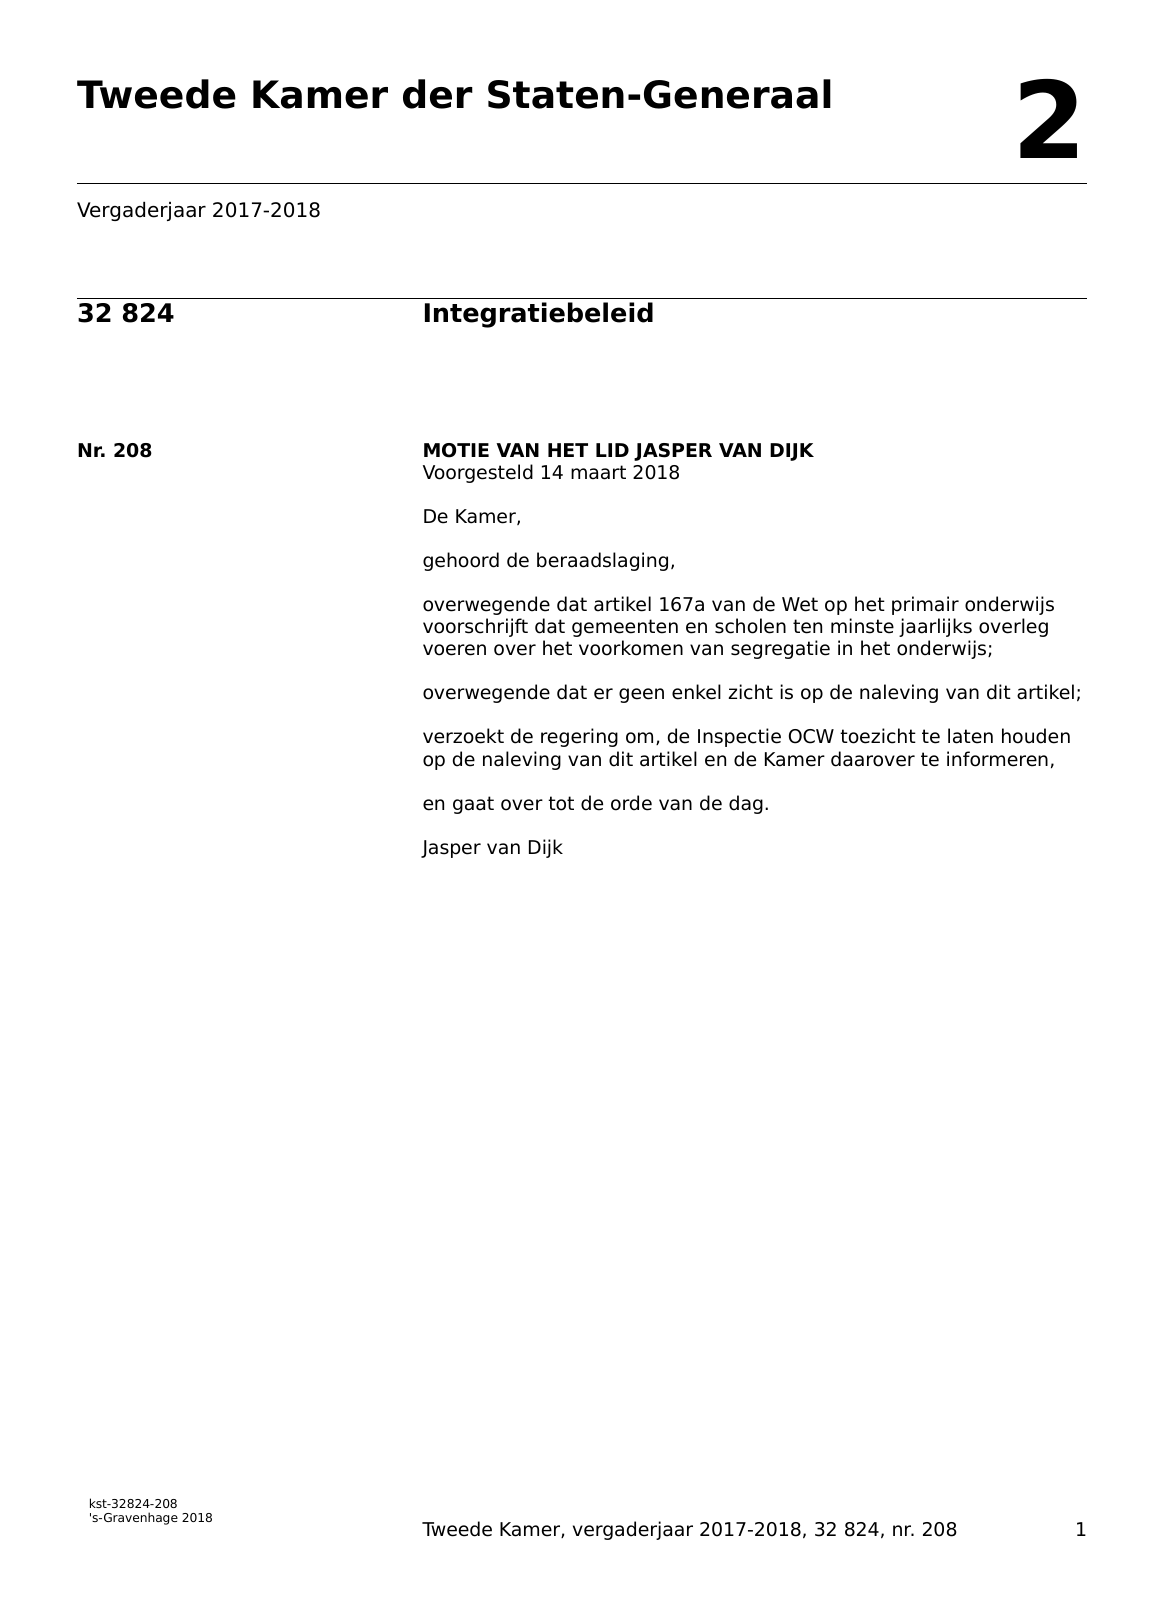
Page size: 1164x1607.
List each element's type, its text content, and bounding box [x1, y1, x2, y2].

table_header 2 [886, 59, 1087, 183]
table_cell Vergaderjaar 2017-2018 [77, 184, 1087, 298]
text en gaat over tot de orde van de dag. [422, 793, 1087, 814]
text Voorgesteld 14 maart 2018 [422, 462, 1087, 484]
text overwegende dat er geen enkel zicht is op de naleving van dit artikel; [422, 682, 1087, 704]
text verzoekt de regering om, de Inspectie OCW toezicht te laten houden op de naleving van dit artikel en de Kamer daarover te informeren, [422, 726, 1087, 770]
text De Kamer, [422, 506, 1087, 528]
table_header Tweede Kamer der Staten-Generaal [77, 59, 886, 183]
text gehoord de beraadslaging, [422, 550, 1087, 572]
text Jasper van Dijk [422, 837, 1087, 859]
subtitle 32 824 Integratiebeleid [77, 299, 1087, 329]
text 's-Gravenhage 2018 [88, 1511, 323, 1525]
subtitle Nr. 208 MOTIE VAN HET LID JASPER VAN DIJK [77, 440, 1087, 462]
text kst-32824-208 [88, 1497, 323, 1511]
text overwegende dat artikel 167a van de Wet op het primair onderwijs voorschrijft dat gemeenten en scholen ten minste jaarlijks overleg voeren over het voorkomen van segregatie in het onderwijs; [422, 594, 1087, 660]
